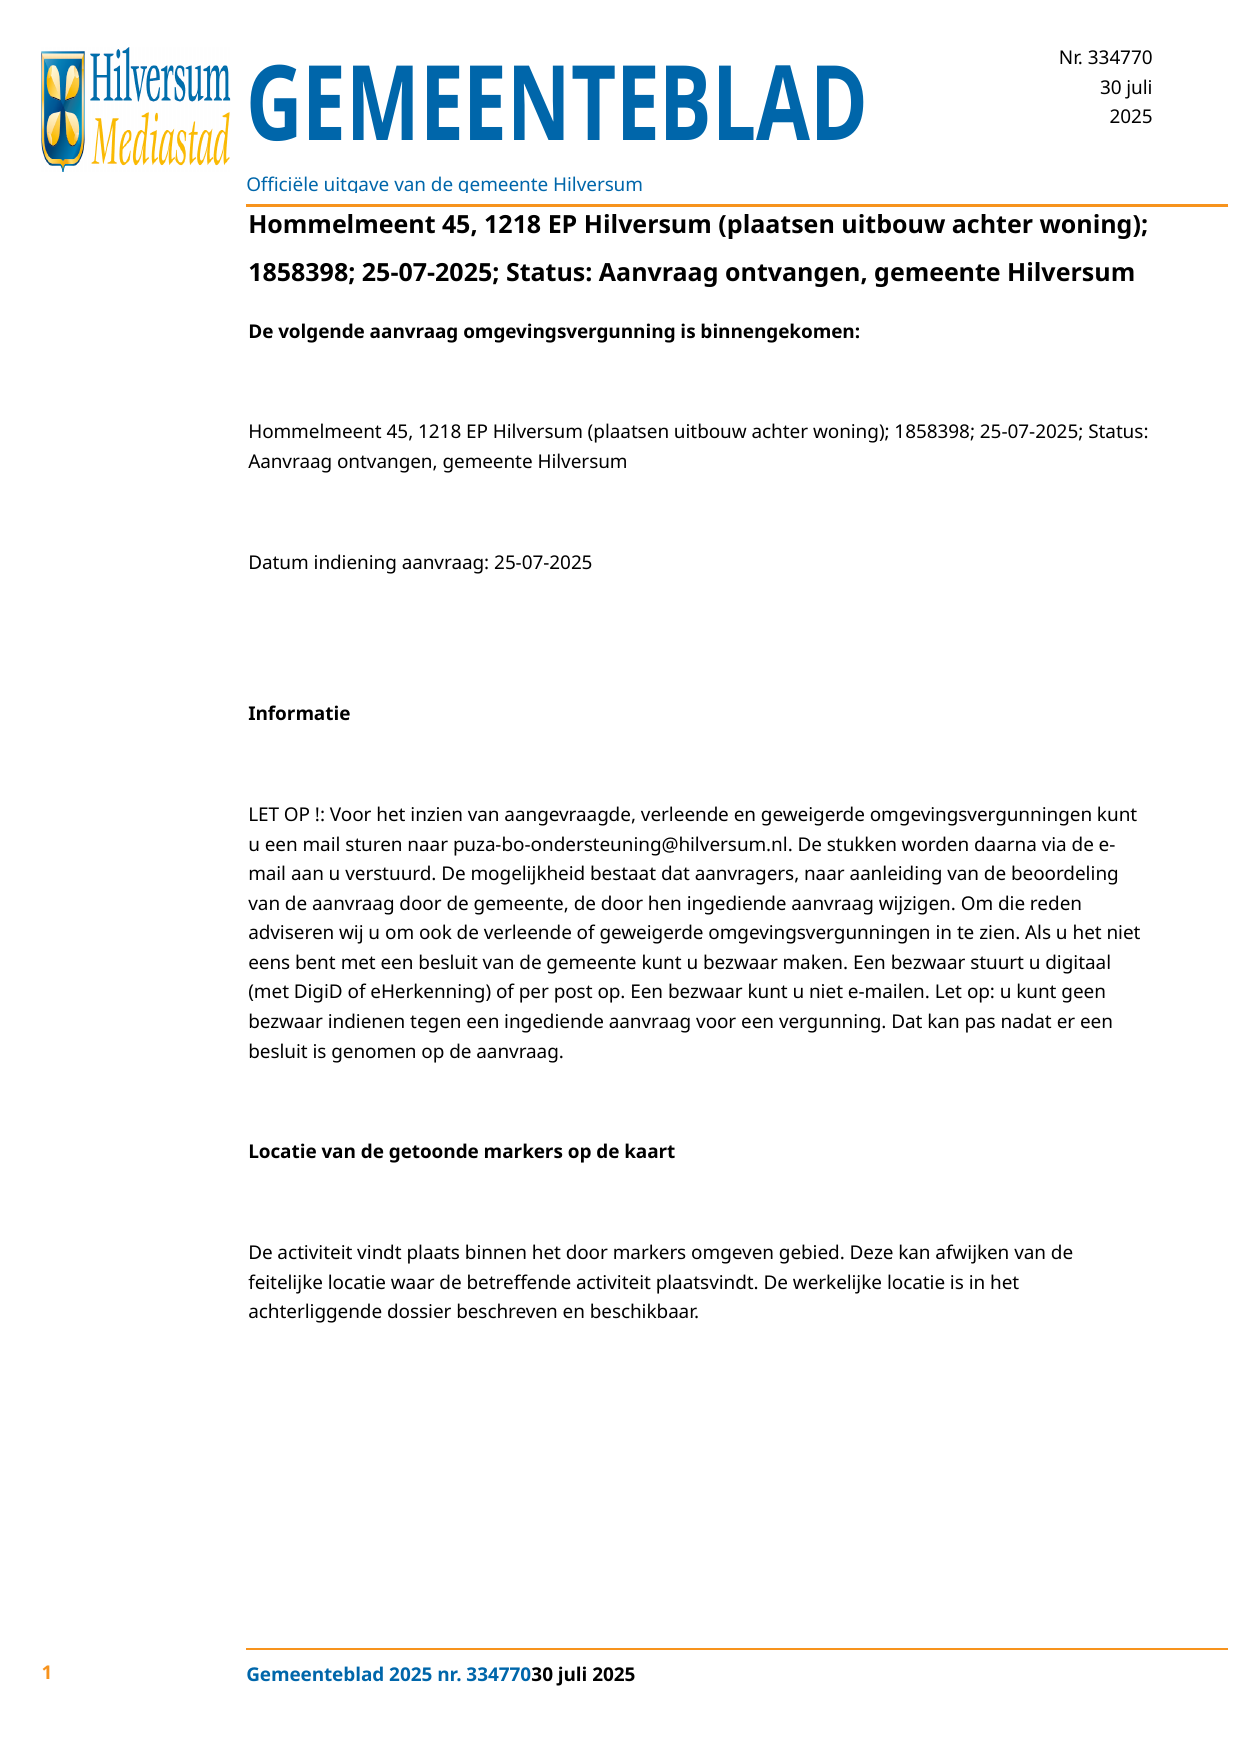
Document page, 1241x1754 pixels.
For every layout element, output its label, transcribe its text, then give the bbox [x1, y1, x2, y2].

text LET OP !: Voor het inzien van aangevraagde, verleende en geweigerde omgevingsvergunningen kunt u een mail sturen naar puza-bo-ondersteuning@hilversum.nl. De stukken worden daarna via de e-mail aan u verstuurd. De mogelijkheid bestaat dat aanvragers, naar aanleiding van de beoordeling van de aanvraag door de gemeente, de door hen ingediende aanvraag wijzigen. Om die reden adviseren wij u om ook de verleende of geweigerde omgevingsvergunningen in te zien. Als u het niet eens bent met een besluit van de gemeente kunt u bezwaar maken. Een bezwaar stuurt u digitaal (met DigiD of eHerkenning) of per post op. Een bezwaar kunt u niet e-mailen. Let op: u kunt geen bezwaar indienen tegen een ingediende aanvraag voor een vergunning. Dat kan pas nadat er een besluit is genomen op de aanvraag. [248, 801, 1152, 1064]
text Hommelmeent 45, 1218 EP Hilversum (plaatsen uitbouw achter woning); 1858398; 25-07-2025; Status: Aanvraag ontvangen, gemeente Hilversum [248, 207, 1152, 288]
text De activiteit vindt plaats binnen het door markers omgeven gebied. Deze kan afwijken van de feitelijke locatie waar de betreffende activiteit plaatsvindt. De werkelijke locatie is in het achterliggende dossier beschreven en beschikbaar. [248, 1239, 1152, 1324]
text Informatie [248, 700, 1152, 726]
picture [41, 47, 231, 172]
text De volgende aanvraag omgevingsvergunning is binnengekomen: [248, 318, 1152, 344]
text Datum indiening aanvraag: 25-07-2025 [248, 549, 1152, 575]
text Locatie van de getoonde markers op de kaart [248, 1139, 1152, 1164]
text Hommelmeent 45, 1218 EP Hilversum (plaatsen uitbouw achter woning); 1858398; 25-07-2025; Status: Aanvraag ontvangen, gemeente Hilversum [248, 419, 1152, 474]
